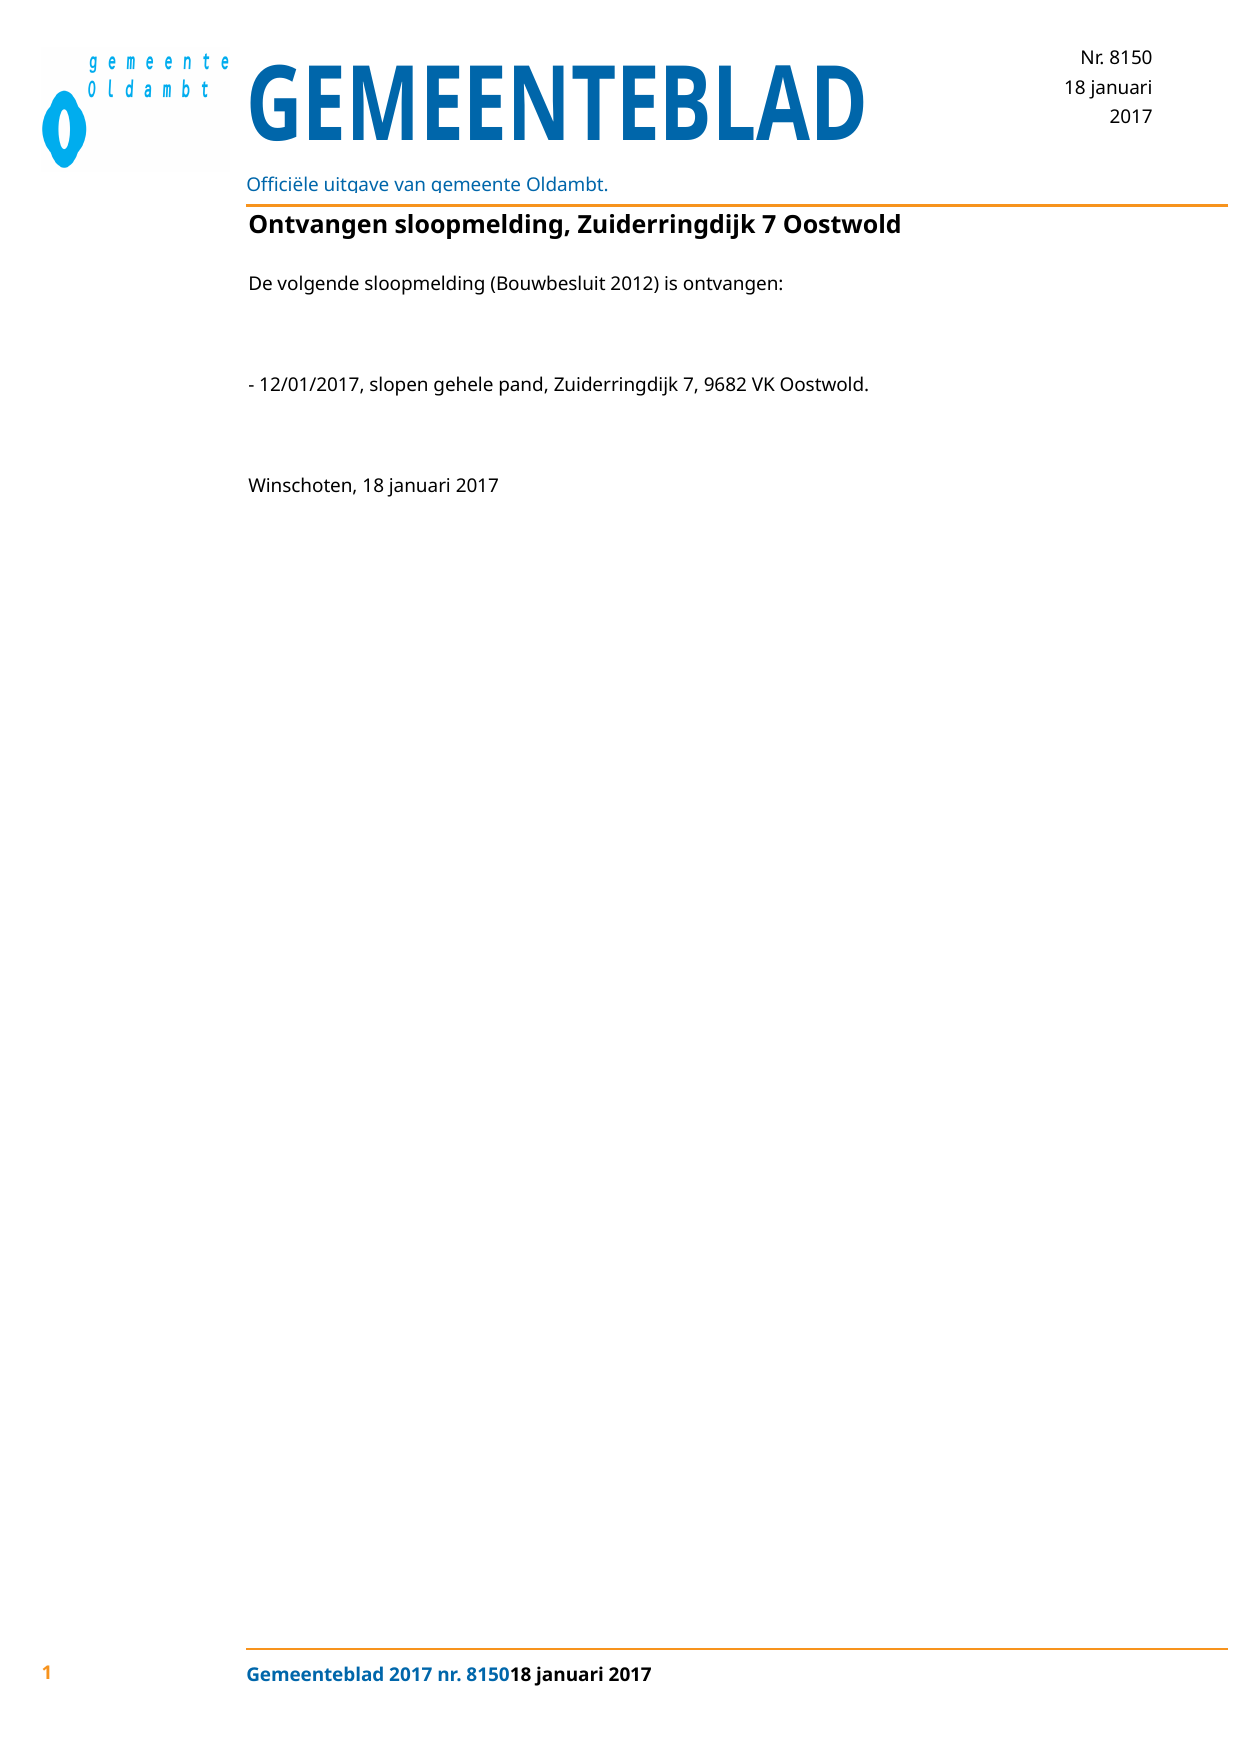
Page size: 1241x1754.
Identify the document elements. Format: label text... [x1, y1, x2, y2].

picture [41, 47, 231, 172]
text Winschoten, 18 januari 2017 [248, 472, 1152, 498]
text De volgende sloopmelding (Bouwbesluit 2012) is ontvangen: [248, 270, 1152, 296]
text - 12/01/2017, slopen gehele pand, Zuiderringdijk 7, 9682 VK Oostwold. [248, 371, 1152, 397]
text Ontvangen sloopmelding, Zuiderringdijk 7 Oostwold [248, 207, 1152, 241]
